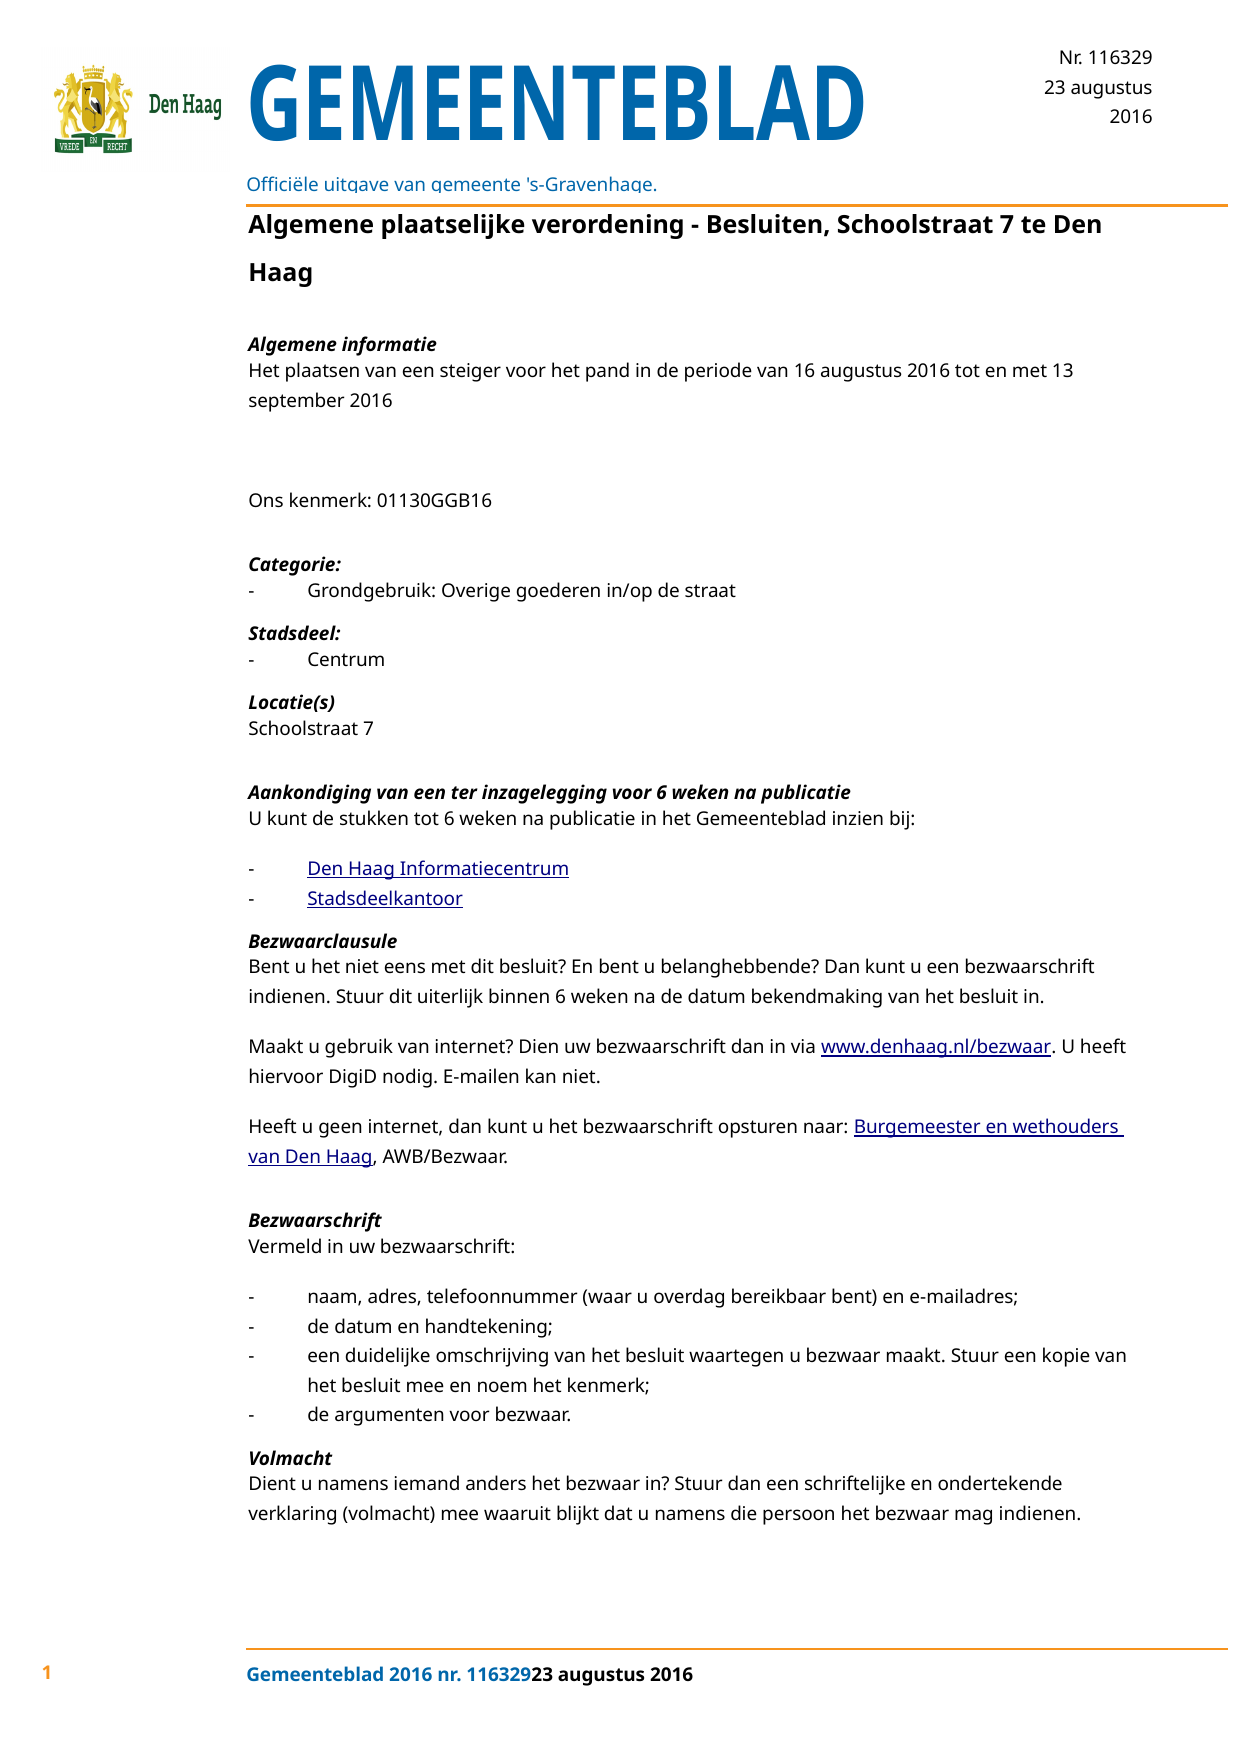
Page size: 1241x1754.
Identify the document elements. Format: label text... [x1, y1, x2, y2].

text Aankondiging van een ter inzagelegging voor 6 weken na publicatie [248, 779, 1152, 805]
list de argumenten voor bezwaar. [248, 1402, 1152, 1427]
text Het plaatsen van een steiger voor het pand in de periode van 16 augustus 2016 tot en met 13 september 2016 [248, 357, 1152, 412]
text Vermeld in uw bezwaarschrift: [248, 1233, 1152, 1258]
list de datum en handtekening; [248, 1313, 1152, 1338]
text Heeft u geen internet, dan kunt u het bezwaarschrift opsturen naar: Burgemeester en wethouders van Den Haag, AWB/Bezwaar. [248, 1113, 1152, 1169]
text Schoolstraat 7 [248, 715, 1152, 741]
text Bezwaarschrift [248, 1207, 1152, 1233]
text Stadsdeel: [248, 620, 1152, 646]
text Categorie: [248, 552, 1152, 577]
list naam, adres, telefoonnummer (waar u overdag bereikbaar bent) en e-mailadres; [248, 1283, 1152, 1309]
list Centrum [248, 646, 1152, 672]
text U kunt de stukken tot 6 weken na publicatie in het Gemeenteblad inzien bij: [248, 805, 1152, 830]
text Ons kenmerk: 01130GGB16 [248, 488, 1152, 513]
text Volmacht [248, 1445, 1152, 1470]
text Algemene plaatselijke verordening - Besluiten, Schoolstraat 7 te Den Haag [248, 207, 1152, 288]
list Grondgebruik: Overige goederen in/op de straat [248, 577, 1152, 603]
list een duidelijke omschrijving van het besluit waartegen u bezwaar maakt. Stuur een kopie van het besluit mee en noem het kenmerk; [248, 1342, 1152, 1398]
text Locatie(s) [248, 689, 1152, 715]
text Bent u het niet eens met dit besluit? En bent u belanghebbende? Dan kunt u een bezwaarschrift indienen. Stuur dit uiterlijk binnen 6 weken na de datum bekendmaking van het besluit in. [248, 953, 1152, 1009]
picture [41, 47, 231, 172]
text Dient u namens iemand anders het bezwaar in? Stuur dan een schriftelijke en ondertekende verklaring (volmacht) mee waaruit blijkt dat u namens die persoon het bezwaar mag indienen. [248, 1470, 1152, 1526]
list Den Haag Informatiecentrum [248, 855, 1152, 881]
text Bezwaarclausule [248, 928, 1152, 953]
text Algemene informatie [248, 331, 1152, 357]
text Maakt u gebruik van internet? Dien uw bezwaarschrift dan in via www.denhaag.nl/bezwaar. U heeft hiervoor DigiD nodig. E-mailen kan niet. [248, 1033, 1152, 1089]
list Stadsdeelkantoor [248, 885, 1152, 910]
